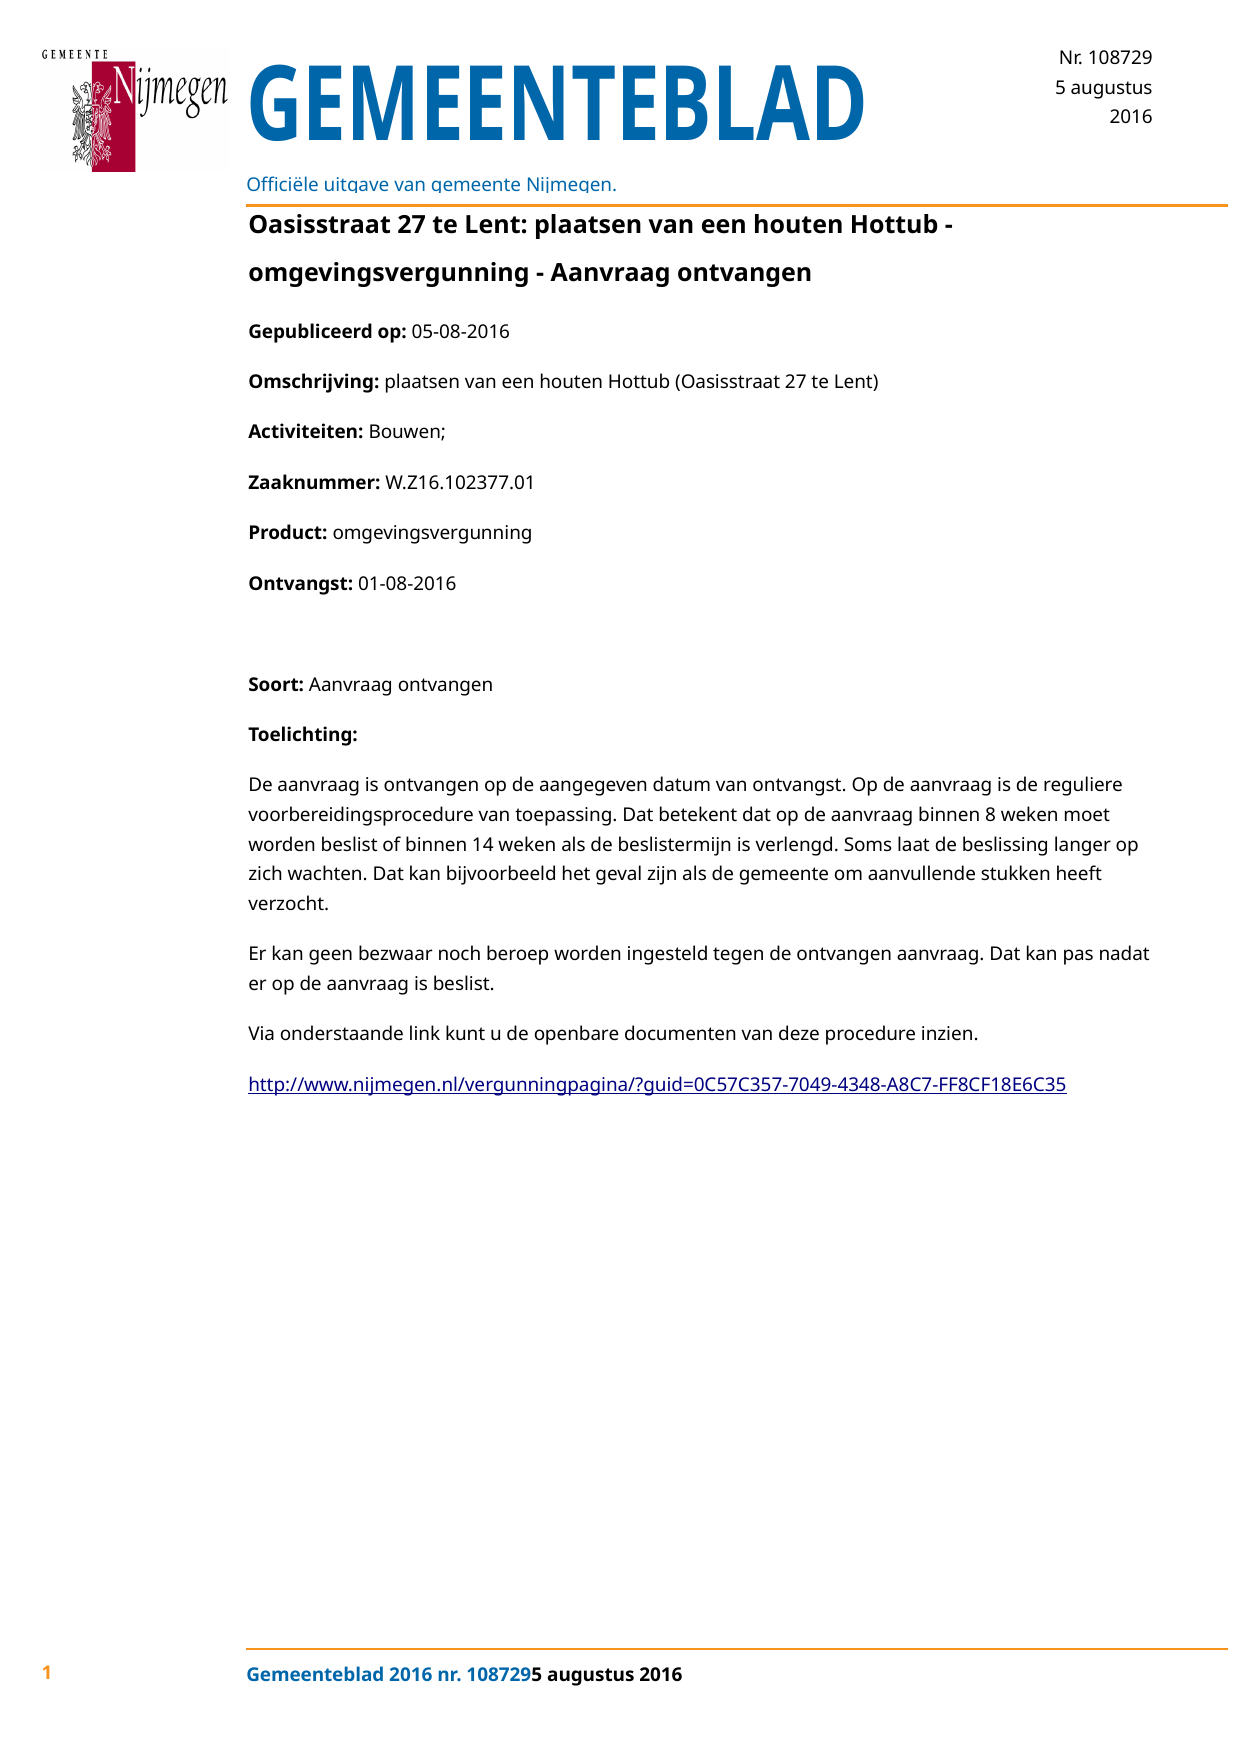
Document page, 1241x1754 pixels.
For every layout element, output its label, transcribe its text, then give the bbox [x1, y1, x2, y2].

text Ontvangst: 01-08-2016 [248, 570, 1152, 596]
text Omschrijving: plaatsen van een houten Hottub (Oasisstraat 27 te Lent) [248, 368, 1152, 394]
text Gepubliceerd op: 05-08-2016 [248, 318, 1152, 344]
text Soort: Aanvraag ontvangen [248, 671, 1152, 697]
text Toelichting: [248, 721, 1152, 747]
text Zaaknummer: W.Z16.102377.01 [248, 469, 1152, 495]
text Activiteiten: Bouwen; [248, 419, 1152, 444]
text Er kan geen bezwaar noch beroep worden ingesteld tegen de ontvangen aanvraag. Dat kan pas nadat er op de aanvraag is beslist. [248, 940, 1152, 996]
text De aanvraag is ontvangen op de aangegeven datum van ontvangst. Op de aanvraag is de reguliere voorbereidingsprocedure van toepassing. Dat betekent dat op de aanvraag binnen 8 weken moet worden beslist of binnen 14 weken als de beslistermijn is verlengd. Soms laat de beslissing langer op zich wachten. Dat kan bijvoorbeeld het geval zijn als de gemeente om aanvullende stukken heeft verzocht. [248, 772, 1152, 916]
text Via onderstaande link kunt u de openbare documenten van deze procedure inzien. [248, 1020, 1152, 1046]
text Oasisstraat 27 te Lent: plaatsen van een houten Hottub - omgevingsvergunning - Aanvraag ontvangen [248, 207, 1152, 288]
text Product: omgevingsvergunning [248, 519, 1152, 545]
picture [41, 47, 231, 172]
text http://www.nijmegen.nl/vergunningpagina/?guid=0C57C357-7049-4348-A8C7-FF8CF18E6C35 [248, 1071, 1152, 1097]
